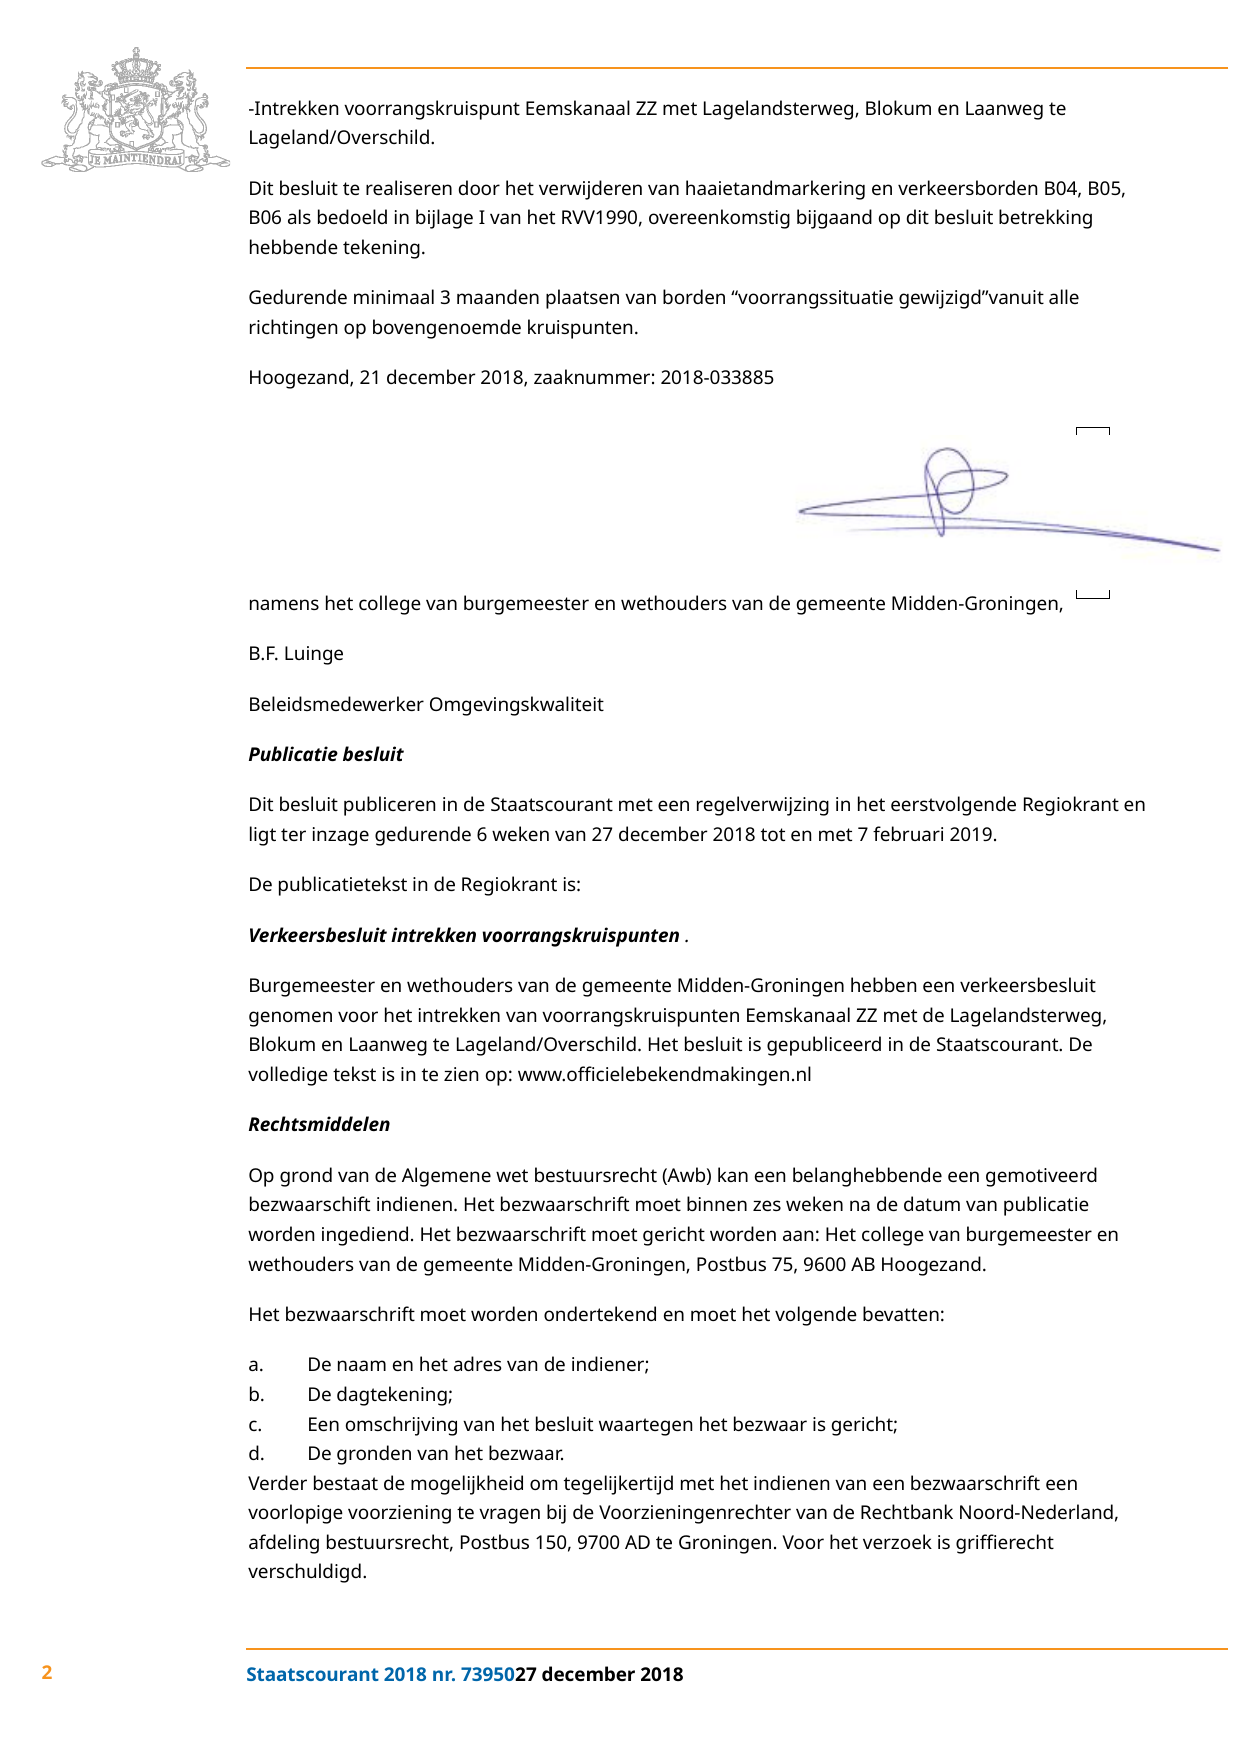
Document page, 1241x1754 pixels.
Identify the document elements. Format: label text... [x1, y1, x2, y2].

list De naam en het adres van de indiener; [248, 1352, 1152, 1377]
text Beleidsmedewerker Omgevingskwaliteit [248, 691, 1152, 716]
picture [771, 435, 1240, 590]
text Burgemeester en wethouders van de gemeente Midden-Groningen hebben een verkeersbesluit genomen voor het intrekken van voorrangskruispunten Eemskanaal ZZ met de Lagelandsterweg, Blokum en Laanweg te Lageland/Overschild. Het besluit is gepubliceerd in de Staatscourant. De volledige tekst is in te zien op: www.officielebekendmakingen.nl [248, 972, 1152, 1087]
text Publicatie besluit [248, 741, 1152, 767]
list De dagtekening; [248, 1381, 1152, 1407]
text Dit besluit publiceren in de Staatscourant met een regelverwijzing in het eerstvolgende Regiokrant en ligt ter inzage gedurende 6 weken van 27 december 2018 tot en met 7 februari 2019. [248, 792, 1152, 847]
text Dit besluit te realiseren door het verwijderen van haaietandmarkering en verkeersborden B04, B05, B06 als bedoeld in bijlage I van het RVV1990, overeenkomstig bijgaand op dit besluit betrekking hebbende tekening. [248, 175, 1152, 260]
text B.F. Luinge [248, 640, 1152, 666]
text Verkeersbesluit intrekken voorrangskruispunten . [248, 922, 1152, 948]
picture [41, 47, 231, 172]
text Op grond van de Algemene wet bestuursrecht (Awb) kan een belanghebbende een gemotiveerd bezwaarschift indienen. Het bezwaarschrift moet binnen zes weken na de datum van publicatie worden ingediend. Het bezwaarschrift moet gericht worden aan: Het college van burgemeester en wethouders van de gemeente Midden-Groningen, Postbus 75, 9600 AB Hoogezand. [248, 1162, 1152, 1276]
list De gronden van het bezwaar. [248, 1440, 1152, 1466]
text De publicatietekst in de Regiokrant is: [248, 872, 1152, 897]
text Het bezwaarschrift moet worden ondertekend en moet het volgende bevatten: [248, 1301, 1152, 1327]
text Verder bestaat de mogelijkheid om tegelijkertijd met het indienen van een bezwaarschrift een voorlopige voorziening te vragen bij de Voorzieningenrechter van de Rechtbank Noord-Nederland, afdeling bestuursrecht, Postbus 150, 9700 AD te Groningen. Voor het verzoek is griffierecht verschuldigd. [248, 1470, 1152, 1584]
text Rechtsmiddelen [248, 1112, 1152, 1137]
text -Intrekken voorrangskruispunt Eemskanaal ZZ met Lagelandsterweg, Blokum en Laanweg te Lageland/Overschild. [248, 95, 1152, 150]
text namens het college van burgemeester en wethouders van de gemeente Midden-Groningen, [248, 415, 1152, 616]
text Hoogezand, 21 december 2018, zaaknummer: 2018-033885 [248, 364, 1152, 390]
list Een omschrijving van het besluit waartegen het bezwaar is gericht; [248, 1411, 1152, 1436]
text Gedurende minimaal 3 maanden plaatsen van borden “voorrangssituatie gewijzigd”vanuit alle richtingen op bovengenoemde kruispunten. [248, 284, 1152, 340]
